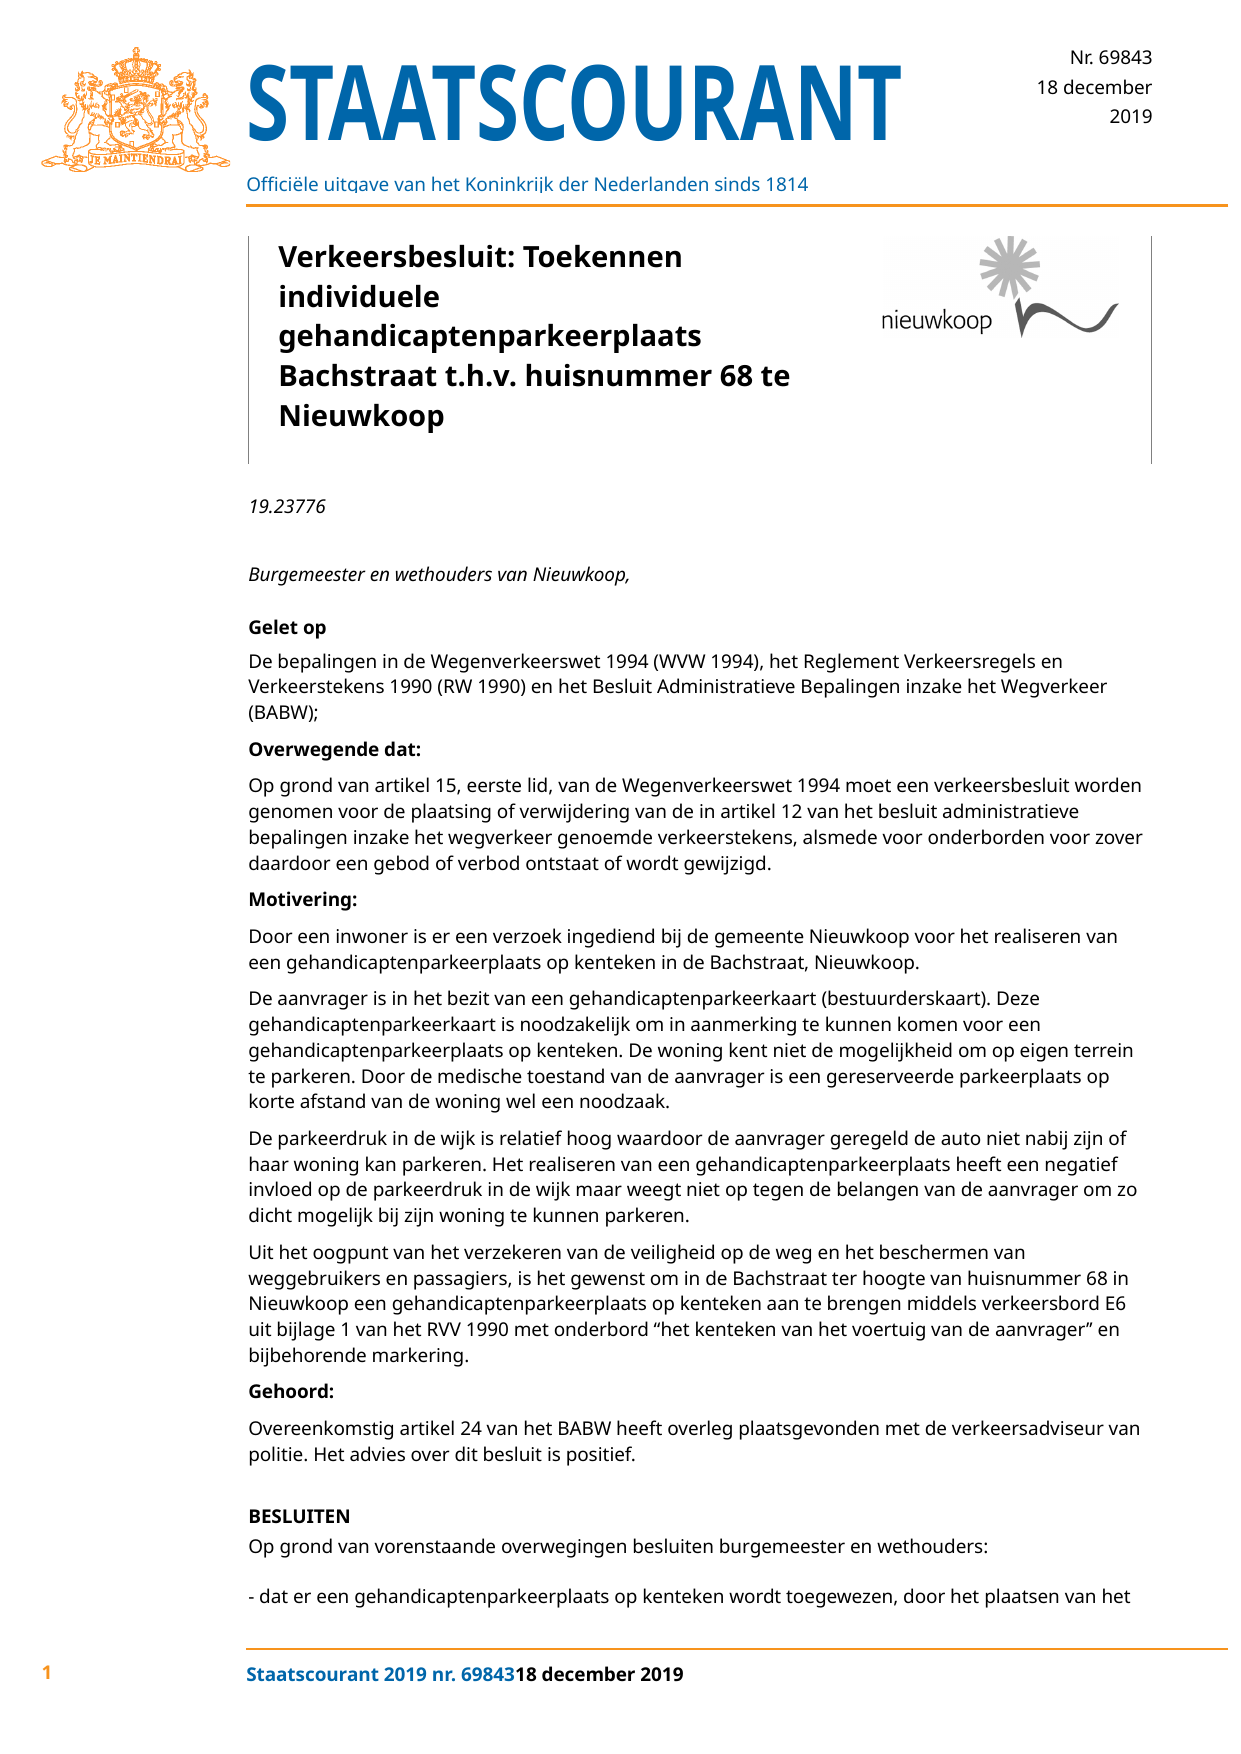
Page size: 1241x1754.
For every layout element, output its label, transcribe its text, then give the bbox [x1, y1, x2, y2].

text De aanvrager is in het bezit van een gehandicaptenparkeerkaart (bestuurderskaart). Deze gehandicaptenparkeerkaart is noodzakelijk om in aanmerking te kunnen komen voor een gehandicaptenparkeerplaats op kenteken. De woning kent niet de mogelijkheid om op eigen terrein te parkeren. Door de medische toestand van de aanvrager is een gereserveerde parkeerplaats op korte afstand van de woning wel een noodzaak. [248, 986, 1152, 1114]
text - dat er een gehandicaptenparkeerplaats op kenteken wordt toegewezen, door het plaatsen van het [248, 1584, 1152, 1609]
text Op grond van vorenstaande overwegingen besluiten burgemeester en wethouders: [248, 1533, 1152, 1559]
table_header [850, 236, 1151, 464]
text BESLUITEN [248, 1504, 1152, 1529]
table_header Verkeersbesluit: Toekennen individuele gehandicaptenparkeerplaats Bachstraat t.h.v. huisnummer 68 te Nieuwkoop [249, 236, 850, 464]
text Motivering: [248, 887, 1152, 912]
text Gelet op [248, 614, 1152, 639]
text Burgemeester en wethouders van Nieuwkoop, [248, 561, 1152, 587]
text De bepalingen in de Wegenverkeerswet 1994 (WVW 1994), het Reglement Verkeersregels en Verkeerstekens 1990 (RW 1990) en het Besluit Administratieve Bepalingen inzake het Wegverkeer (BABW); [248, 648, 1152, 725]
text Overwegende dat: [248, 736, 1152, 762]
text Uit het oogpunt van het verzekeren van de veiligheid op de weg en het beschermen van weggebruikers en passagiers, is het gewenst om in de Bachstraat ter hoogte van huisnummer 68 in Nieuwkoop een gehandicaptenparkeerplaats op kenteken aan te brengen middels verkeersbord E6 uit bijlage 1 van het RVV 1990 met onderbord “het kenteken van het voertuig van de aanvrager’’ en bijbehorende markering. [248, 1239, 1152, 1368]
text De parkeerdruk in de wijk is relatief hoog waardoor de aanvrager geregeld de auto niet nabij zijn of haar woning kan parkeren. Het realiseren van een gehandicaptenparkeerplaats heeft een negatief invloed op de parkeerdruk in de wijk maar weegt niet op tegen de belangen van de aanvrager om zo dicht mogelijk bij zijn woning te kunnen parkeren. [248, 1125, 1152, 1228]
text 19.23776 [248, 493, 1152, 519]
picture [882, 236, 1119, 338]
text Door een inwoner is er een verzoek ingediend bij de gemeente Nieuwkoop voor het realiseren van een gehandicaptenparkeerplaats op kenteken in de Bachstraat, Nieuwkoop. [248, 923, 1152, 975]
text Overeenkomstig artikel 24 van het BABW heeft overleg plaatsgevonden met de verkeersadviseur van politie. Het advies over dit besluit is positief. [248, 1415, 1152, 1467]
text Gehoord: [248, 1379, 1152, 1404]
picture [41, 47, 231, 172]
text Op grond van artikel 15, eerste lid, van de Wegenverkeerswet 1994 moet een verkeersbesluit worden genomen voor de plaatsing of verwijdering van de in artikel 12 van het besluit administratieve bepalingen inzake het wegverkeer genoemde verkeerstekens, alsmede voor onderborden voor zover daardoor een gebod of verbod ontstaat of wordt gewijzigd. [248, 773, 1152, 876]
